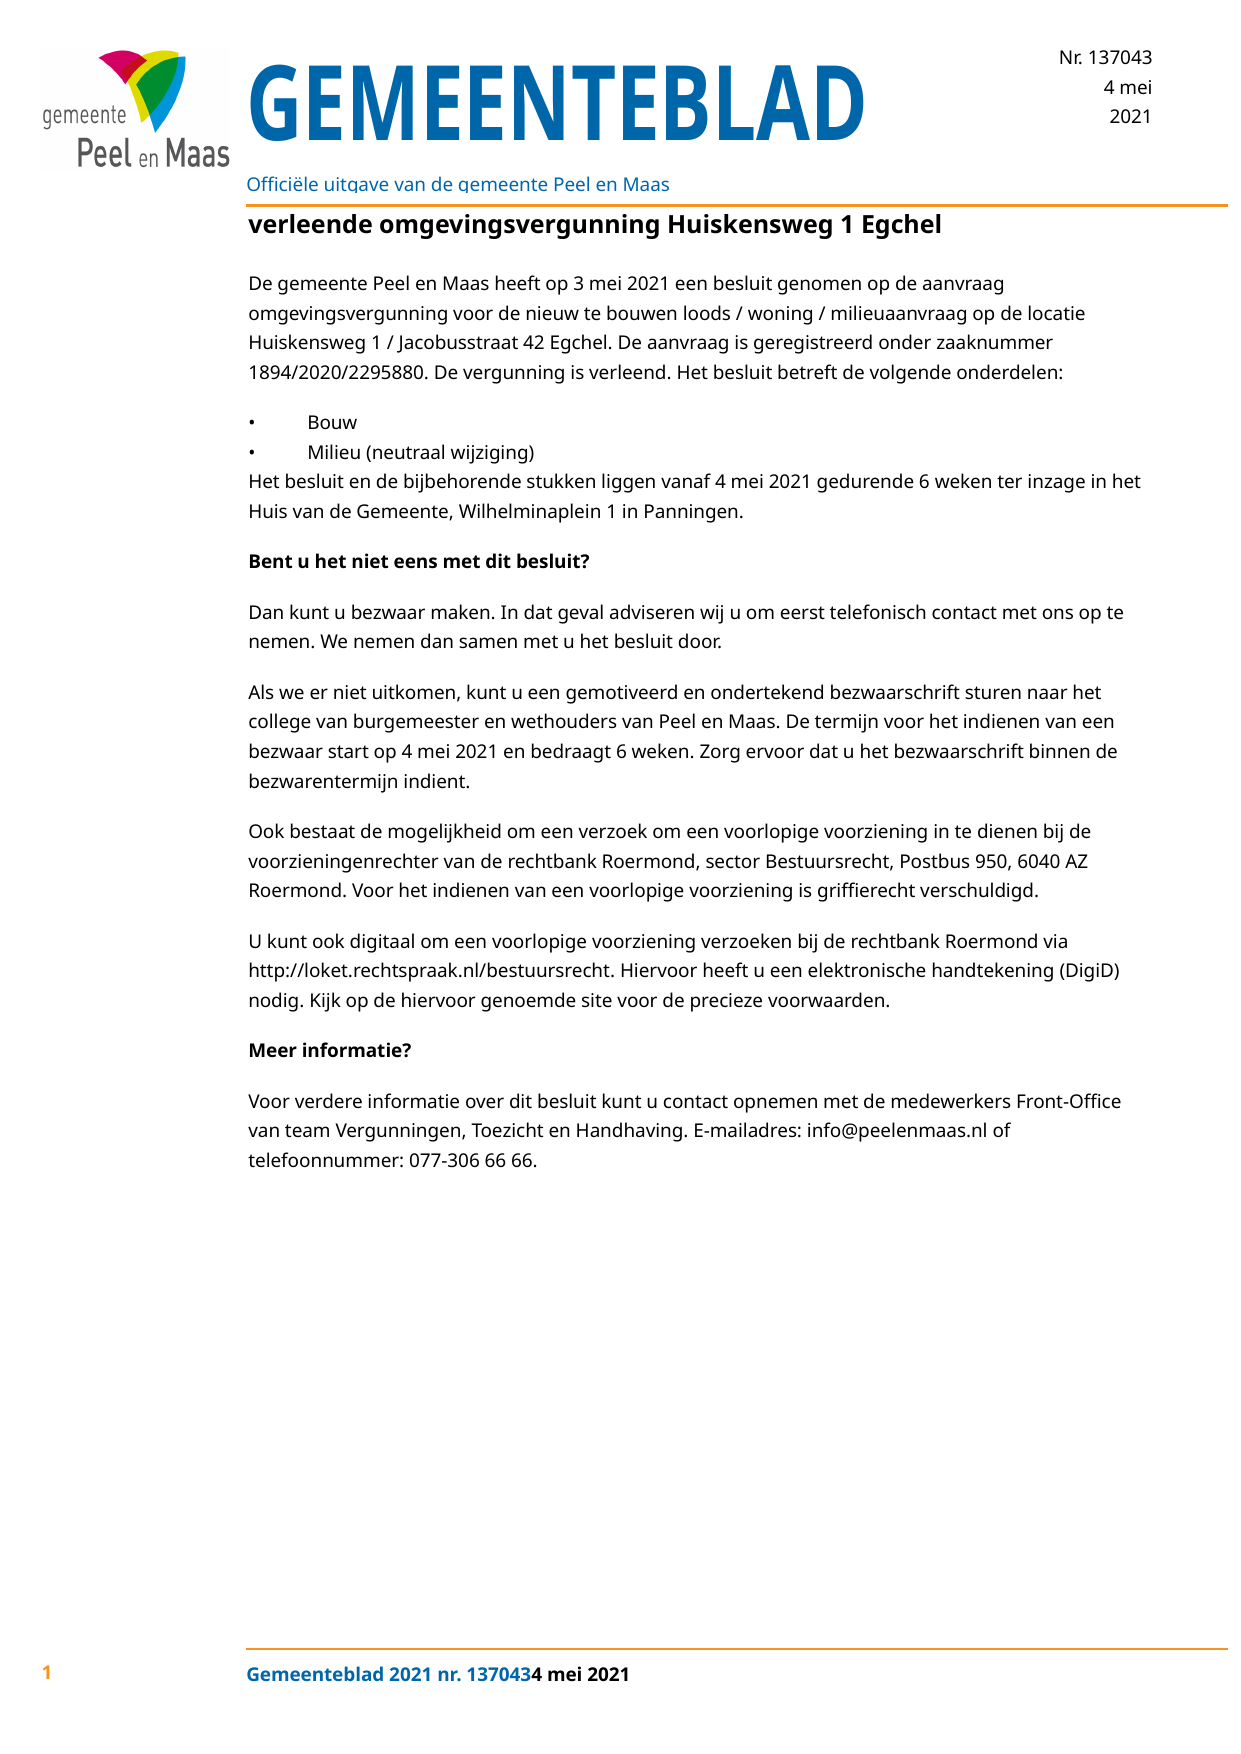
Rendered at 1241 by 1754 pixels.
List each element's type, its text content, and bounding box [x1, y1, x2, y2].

text De gemeente Peel en Maas heeft op 3 mei 2021 een besluit genomen op de aanvraag omgevingsvergunning voor de nieuw te bouwen loods / woning / milieuaanvraag op de locatie Huiskensweg 1 / Jacobusstraat 42 Egchel. De aanvraag is geregistreerd onder zaaknummer 1894/2020/2295880. De vergunning is verleend. Het besluit betreft de volgende onderdelen: [248, 270, 1152, 385]
picture [41, 47, 231, 172]
text Meer informatie? [248, 1037, 1152, 1063]
text Ook bestaat de mogelijkheid om een verzoek om een voorlopige voorziening in te dienen bij de voorzieningenrechter van de rechtbank Roermond, sector Bestuursrecht, Postbus 950, 6040 AZ Roermond. Voor het indienen van een voorlopige voorziening is griffierecht verschuldigd. [248, 818, 1152, 903]
text Voor verdere informatie over dit besluit kunt u contact opnemen met de medewerkers Front-Office van team Vergunningen, Toezicht en Handhaving. E-mailadres: info@peelenmaas.nl of telefoonnummer: 077-306 66 66. [248, 1088, 1152, 1173]
list Bouw [248, 409, 1152, 435]
text Als we er niet uitkomen, kunt u een gemotiveerd en ondertekend bezwaarschrift sturen naar het college van burgemeester en wethouders van Peel en Maas. De termijn voor het indienen van een bezwaar start op 4 mei 2021 en bedraagt 6 weken. Zorg ervoor dat u het bezwaarschrift binnen de bezwarentermijn indient. [248, 679, 1152, 793]
text Het besluit en de bijbehorende stukken liggen vanaf 4 mei 2021 gedurende 6 weken ter inzage in het Huis van de Gemeente, Wilhelminaplein 1 in Panningen. [248, 469, 1152, 524]
list Milieu (neutraal wijziging) [248, 439, 1152, 465]
text Dan kunt u bezwaar maken. In dat geval adviseren wij u om eerst telefonisch contact met ons op te nemen. We nemen dan samen met u het besluit door. [248, 599, 1152, 654]
text verleende omgevingsvergunning Huiskensweg 1 Egchel [248, 207, 1152, 241]
text U kunt ook digitaal om een voorlopige voorziening verzoeken bij de rechtbank Roermond via http://loket.rechtspraak.nl/bestuursrecht. Hiervoor heeft u een elektronische handtekening (DigiD) nodig. Kijk op de hiervoor genoemde site voor de precieze voorwaarden. [248, 928, 1152, 1013]
text Bent u het niet eens met dit besluit? [248, 549, 1152, 574]
